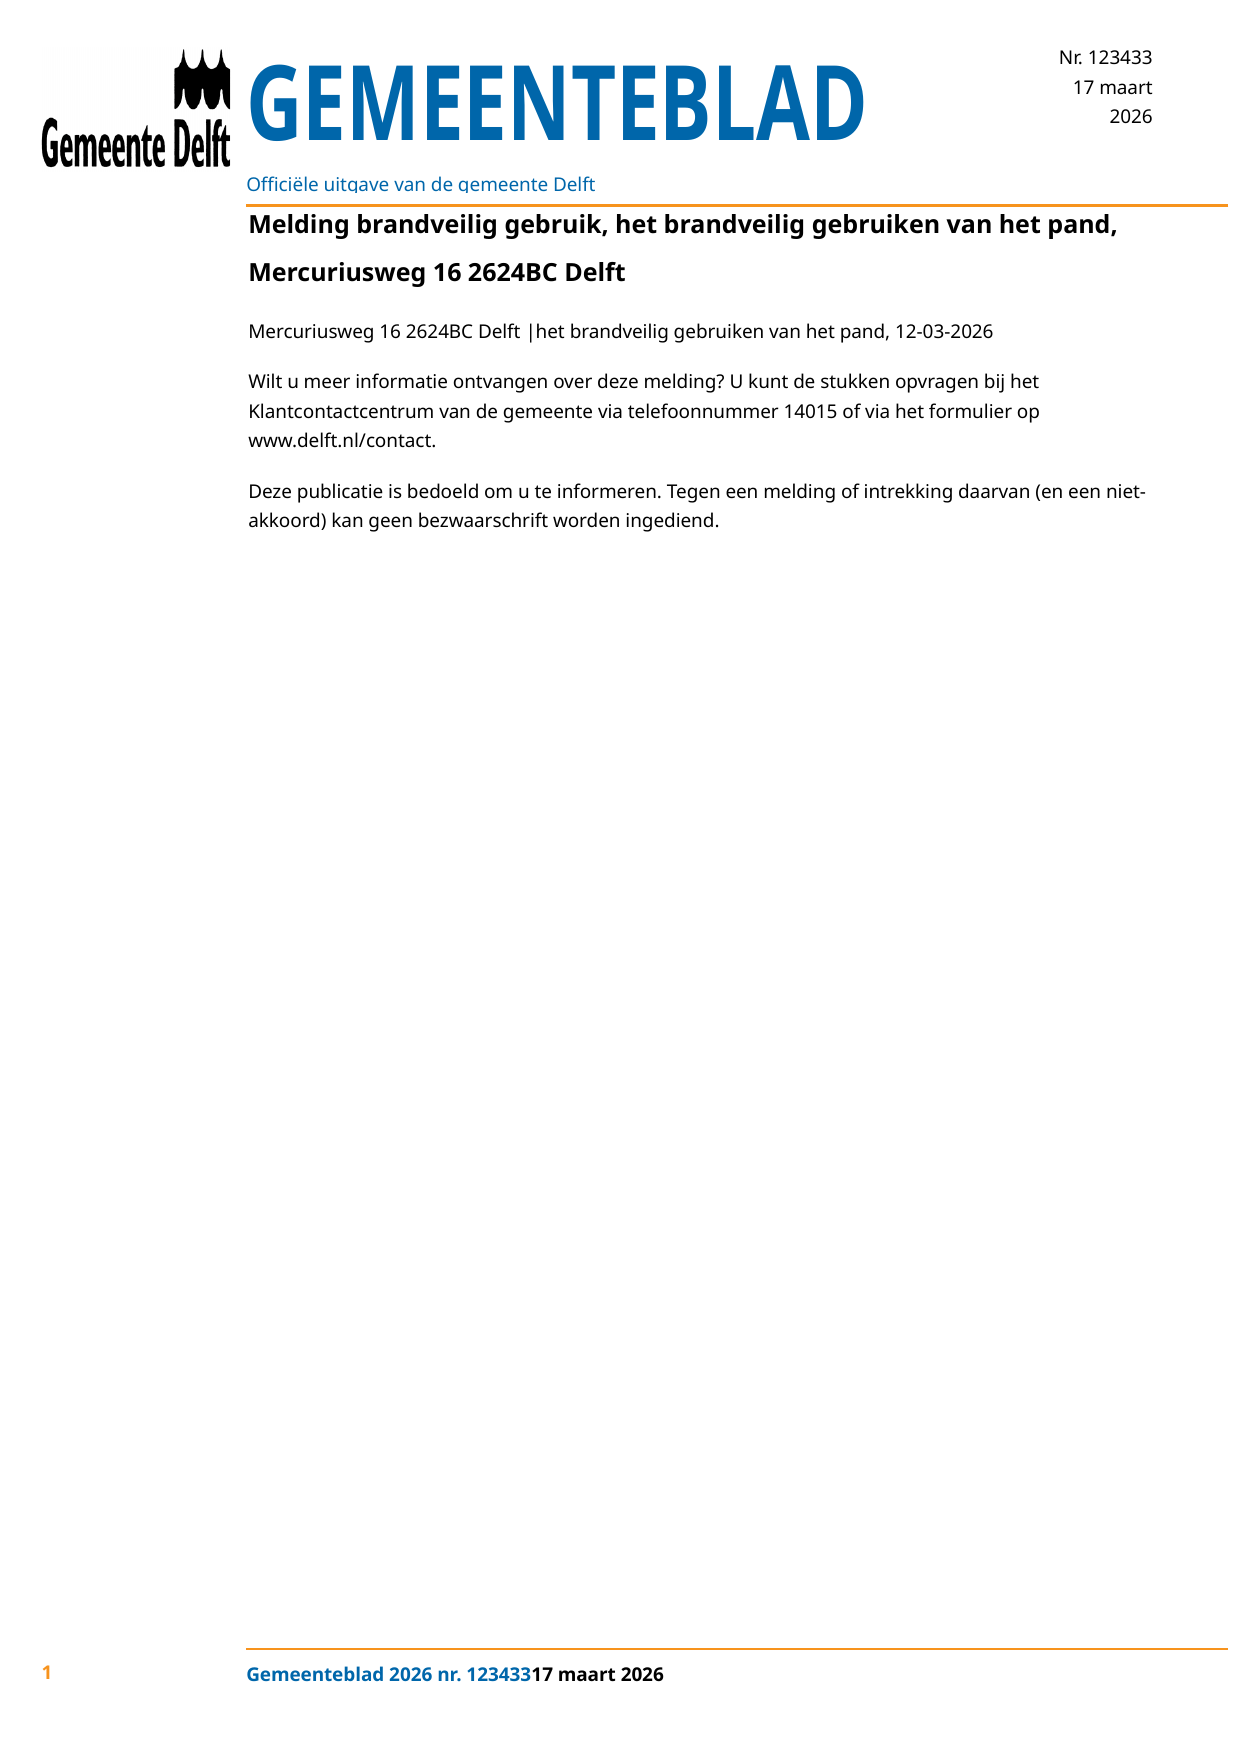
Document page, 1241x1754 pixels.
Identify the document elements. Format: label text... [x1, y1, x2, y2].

text Wilt u meer informatie ontvangen over deze melding? U kunt de stukken opvragen bij het Klantcontactcentrum van de gemeente via telefoonnummer 14015 of via het formulier op www.delft.nl/contact. [248, 368, 1152, 453]
text Melding brandveilig gebruik, het brandveilig gebruiken van het pand, Mercuriusweg 16 2624BC Delft [248, 207, 1152, 288]
text Deze publicatie is bedoeld om u te informeren. Tegen een melding of intrekking daarvan (en een niet-akkoord) kan geen bezwaarschrift worden ingediend. [248, 478, 1152, 533]
text Mercuriusweg 16 2624BC Delft |het brandveilig gebruiken van het pand, 12-03-2026 [248, 318, 1152, 344]
picture [41, 47, 231, 172]
